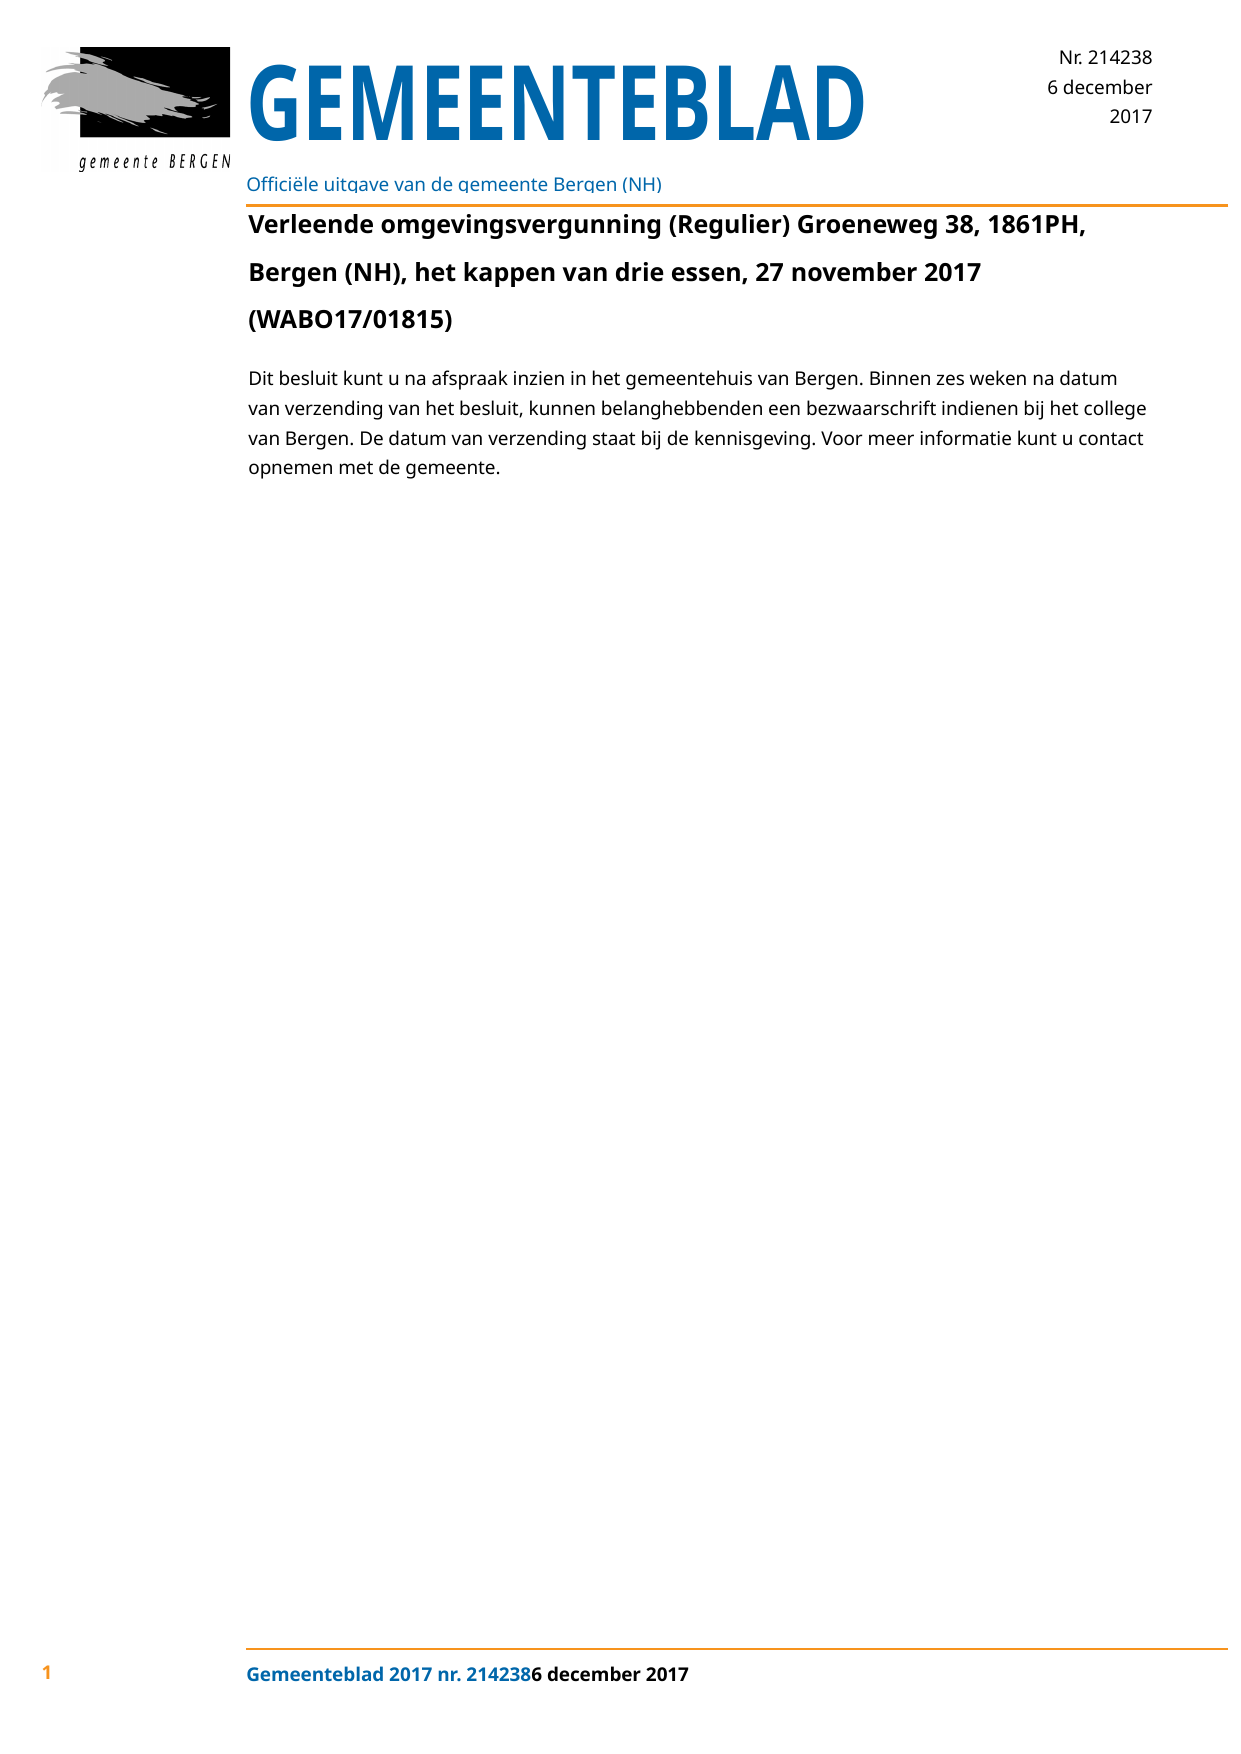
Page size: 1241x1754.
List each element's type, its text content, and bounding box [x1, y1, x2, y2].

text Verleende omgevingsvergunning (Regulier) Groeneweg 38, 1861PH, Bergen (NH), het kappen van drie essen, 27 november 2017 (WABO17/01815) [248, 207, 1152, 336]
text Dit besluit kunt u na afspraak inzien in het gemeentehuis van Bergen. Binnen zes weken na datum van verzending van het besluit, kunnen belanghebbenden een bezwaarschrift indienen bij het college van Bergen. De datum van verzending staat bij de kennisgeving. Voor meer informatie kunt u contact opnemen met de gemeente. [248, 366, 1152, 480]
picture [41, 47, 231, 172]
